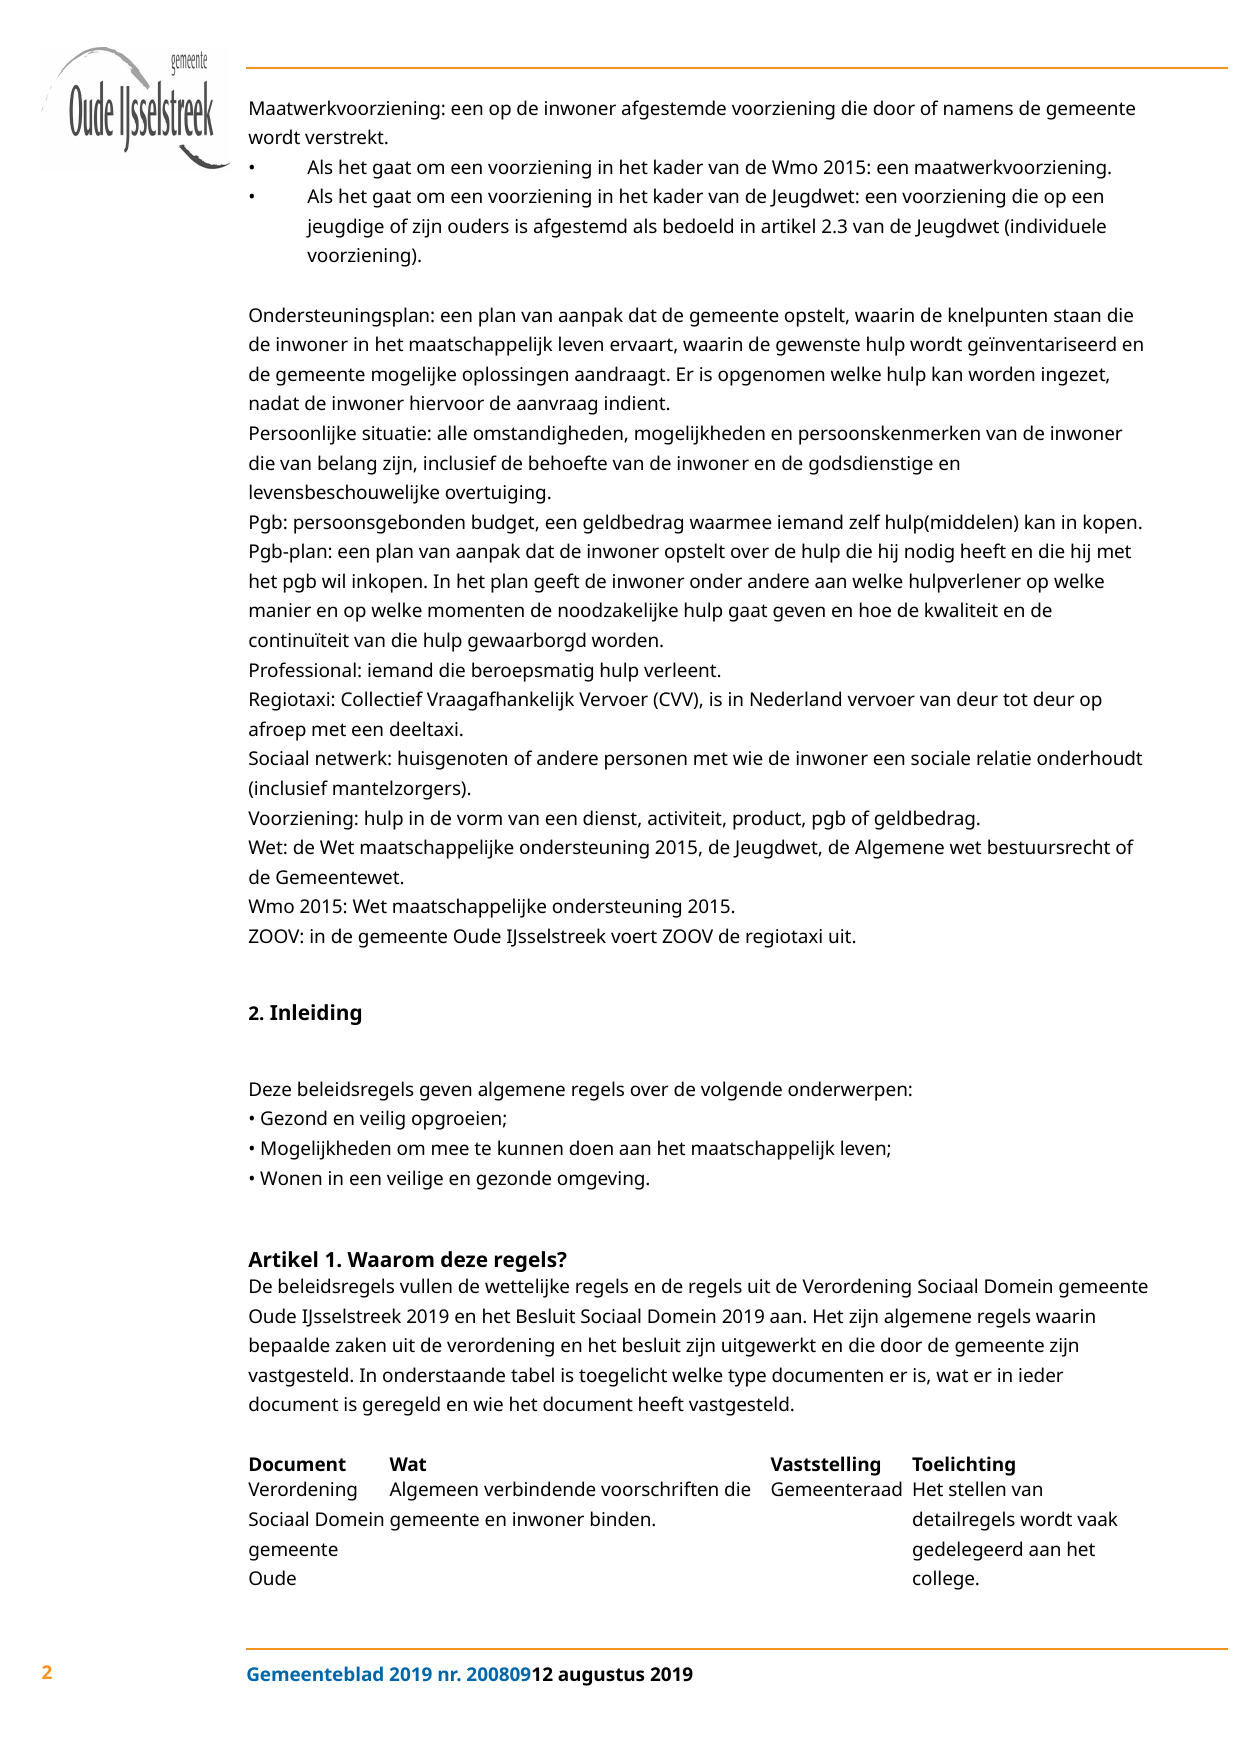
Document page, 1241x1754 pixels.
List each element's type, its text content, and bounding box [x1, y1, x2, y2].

table_header Toelichting [912, 1451, 1152, 1477]
text Deze beleidsregels geven algemene regels over de volgende onderwerpen: [248, 1076, 1152, 1102]
text Pgb-plan: een plan van aanpak dat de inwoner opstelt over de hulp die hij nodig heeft en die hij met het pgb wil inkopen. In het plan geeft de inwoner onder andere aan welke hulpverlener op welke manier en op welke momenten de noodzakelijke hulp gaat geven en hoe de kwaliteit en de continuïteit van die hulp gewaarborgd worden. [248, 538, 1152, 653]
text Persoonlijke situatie: alle omstandigheden, mogelijkheden en persoonskenmerken van de inwoner die van belang zijn, inclusief de behoefte van de inwoner en de godsdienstige en levensbeschouwelijke overtuiging. [248, 420, 1152, 505]
table_header Wat [389, 1451, 770, 1477]
text ZOOV: in de gemeente Oude IJsselstreek voert ZOOV de regiotaxi uit. [248, 923, 1152, 949]
table_header Vaststelling [770, 1451, 912, 1477]
text Wet: de Wet maatschappelijke ondersteuning 2015, de Jeugdwet, de Algemene wet bestuursrecht of de Gemeentewet. [248, 834, 1152, 890]
text Voorziening: hulp in de vorm van een dienst, activiteit, product, pgb of geldbedrag. [248, 805, 1152, 831]
text Ondersteuningsplan: een plan van aanpak dat de gemeente opstelt, waarin de knelpunten staan die de inwoner in het maatschappelijk leven ervaart, waarin de gewenste hulp wordt geïnventariseerd en de gemeente mogelijke oplossingen aandraagt. Er is opgenomen welke hulp kan worden ingezet, nadat de inwoner hiervoor de aanvraag indient. [248, 302, 1152, 416]
table_cell Verordening Sociaal Domein gemeente Oude [248, 1477, 389, 1591]
picture [41, 47, 231, 172]
text Wmo 2015: Wet maatschappelijke ondersteuning 2015. [248, 893, 1152, 919]
text Artikel 1. Waarom deze regels? [248, 1245, 1152, 1273]
text Pgb: persoonsgebonden budget, een geldbedrag waarmee iemand zelf hulp(middelen) kan in kopen. [248, 509, 1152, 535]
table_cell Het stellen van detailregels wordt vaak gedelegeerd aan het college. [912, 1477, 1152, 1591]
table_header Document [248, 1451, 389, 1477]
table_cell Algemeen verbindende voorschriften die gemeente en inwoner binden. [389, 1477, 770, 1591]
list Als het gaat om een voorziening in het kader van de Jeugdwet: een voorziening die op een jeugdige of zijn ouders is afgestemd als bedoeld in artikel 2.3 van de Jeugdwet (individuele voorziening). [248, 183, 1152, 268]
text Professional: iemand die beroepsmatig hulp verleent. [248, 657, 1152, 683]
list Als het gaat om een voorziening in het kader van de Wmo 2015: een maatwerkvoorziening. [248, 154, 1152, 180]
text 2. Inleiding [248, 998, 1152, 1027]
text Maatwerkvoorziening: een op de inwoner afgestemde voorziening die door of namens de gemeente wordt verstrekt. [248, 95, 1152, 150]
text Sociaal netwerk: huisgenoten of andere personen met wie de inwoner een sociale relatie onderhoudt (inclusief mantelzorgers). [248, 746, 1152, 801]
table_cell Gemeenteraad [770, 1477, 912, 1591]
text Regiotaxi: Collectief Vraagafhankelijk Vervoer (CVV), is in Nederland vervoer van deur tot deur op afroep met een deeltaxi. [248, 686, 1152, 742]
text • Gezond en veilig opgroeien; [248, 1106, 1152, 1131]
text • Mogelijkheden om mee te kunnen doen aan het maatschappelijk leven; [248, 1135, 1152, 1161]
text De beleidsregels vullen de wettelijke regels en de regels uit de Verordening Sociaal Domein gemeente Oude IJsselstreek 2019 en het Besluit Sociaal Domein 2019 aan. Het zijn algemene regels waarin bepaalde zaken uit de verordening en het besluit zijn uitgewerkt en die door de gemeente zijn vastgesteld. In onderstaande tabel is toegelicht welke type documenten er is, wat er in ieder document is geregeld en wie het document heeft vastgesteld. [248, 1273, 1152, 1417]
text • Wonen in een veilige en gezonde omgeving. [248, 1165, 1152, 1191]
